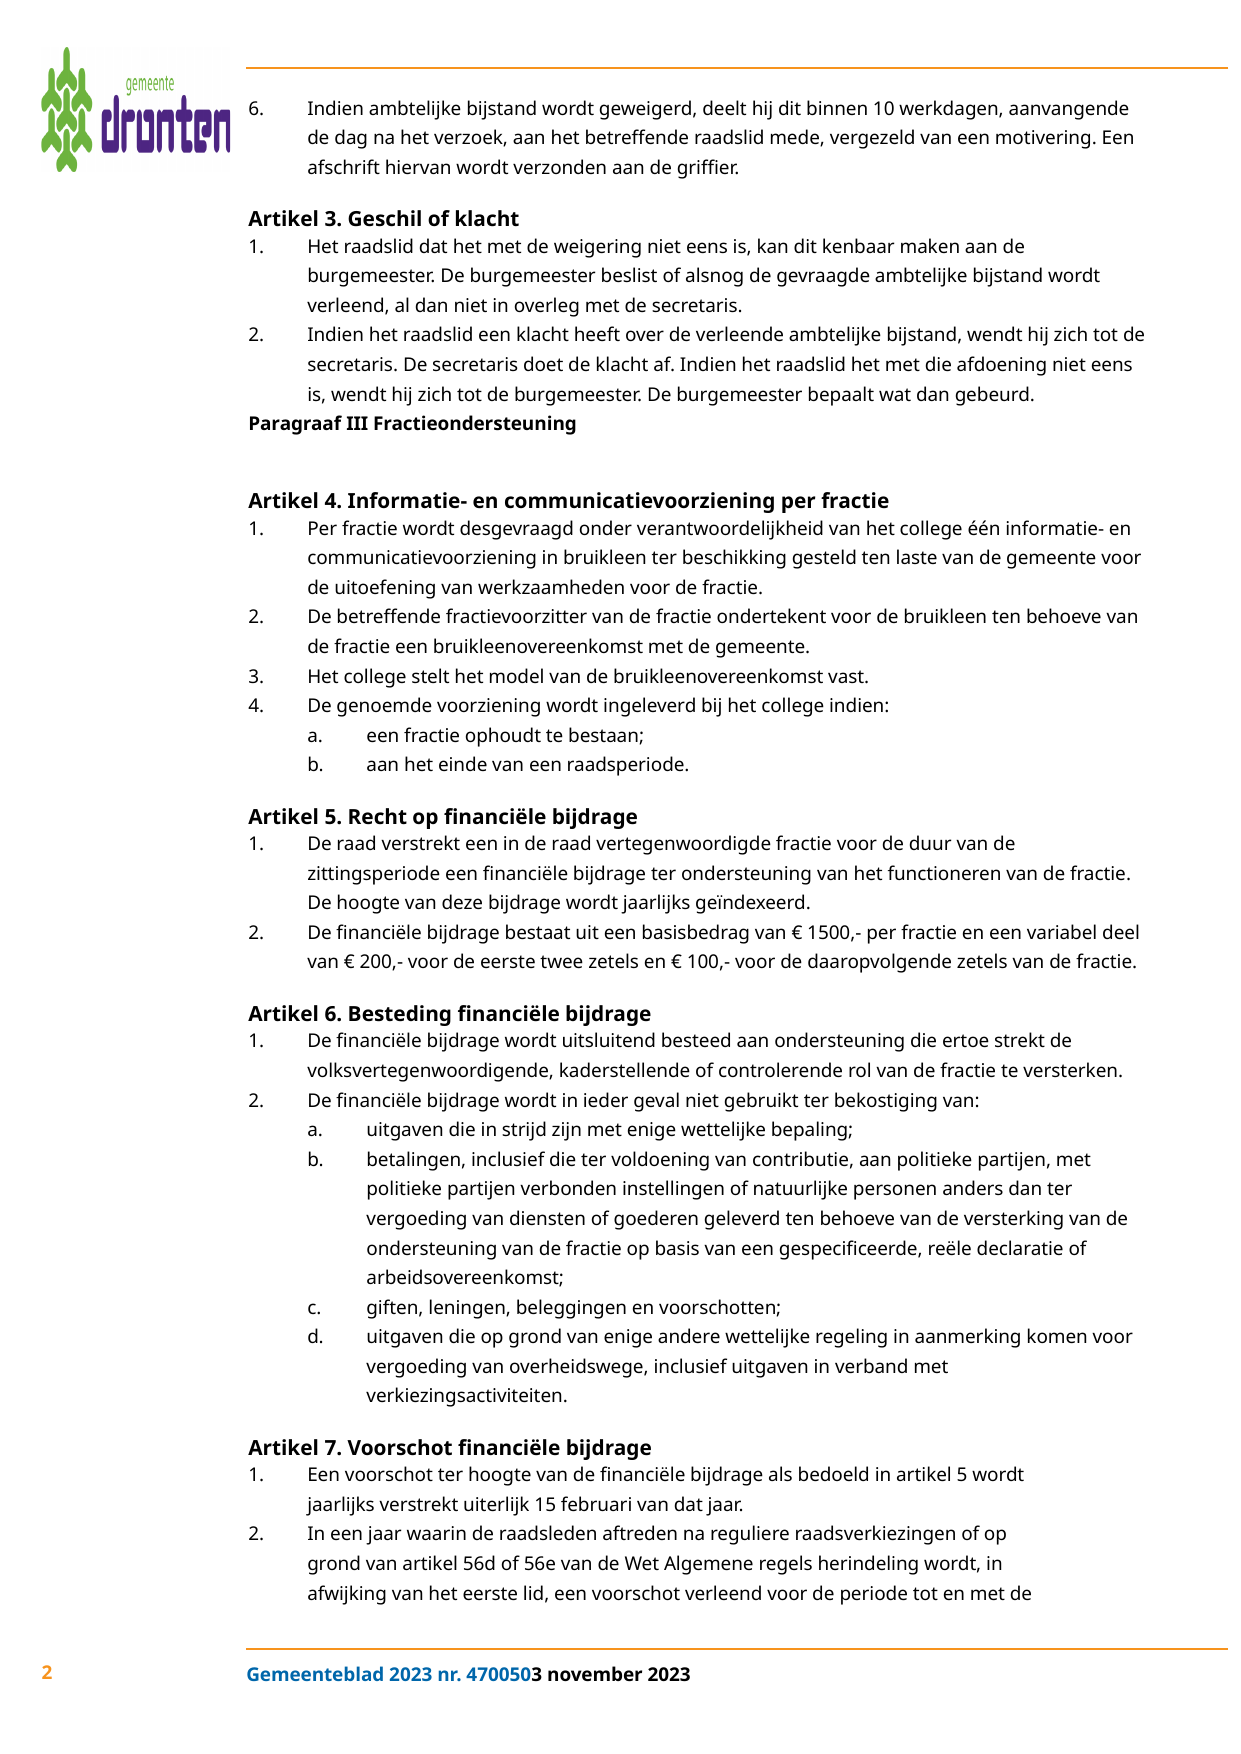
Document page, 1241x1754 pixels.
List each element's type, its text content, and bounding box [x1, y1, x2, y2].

text Artikel 5. Recht op financiële bijdrage [248, 802, 1152, 830]
list uitgaven die op grond van enige andere wettelijke regeling in aanmerking komen voor vergoeding van overheidswege, inclusief uitgaven in verband met verkiezingsactiviteiten. [307, 1323, 1152, 1408]
list Indien het raadslid een klacht heeft over de verleende ambtelijke bijstand, wendt hij zich tot de secretaris. De secretaris doet de klacht af. Indien het raadslid het met die afdoening niet eens is, wendt hij zich tot de burgemeester. De burgemeester bepaalt wat dan gebeurd. [248, 322, 1152, 406]
text Artikel 4. Informatie- en communicatievoorziening per fractie [248, 486, 1152, 515]
list grond van artikel 56d of 56e van de Wet Algemene regels herindeling wordt, in [248, 1550, 1152, 1576]
list De genoemde voorziening wordt ingeleverd bij het college indien: [248, 692, 1152, 718]
list De betreffende fractievoorzitter van de fractie ondertekent voor de bruikleen ten behoeve van de fractie een bruikleenovereenkomst met de gemeente. [248, 604, 1152, 659]
list betalingen, inclusief die ter voldoening van contributie, aan politieke partijen, met politieke partijen verbonden instellingen of natuurlijke personen anders dan ter vergoeding van diensten of goederen geleverd ten behoeve van de versterking van de ondersteuning van de fractie op basis van een gespecificeerde, reële declaratie of arbeidsovereenkomst; [307, 1146, 1152, 1290]
list aan het einde van een raadsperiode. [307, 752, 1152, 777]
list Indien ambtelijke bijstand wordt geweigerd, deelt hij dit binnen 10 werkdagen, aanvangende de dag na het verzoek, aan het betreffende raadslid mede, vergezeld van een motivering. Een afschrift hiervan wordt verzonden aan de griffier. [248, 95, 1152, 180]
list een fractie ophoudt te bestaan; [307, 722, 1152, 748]
list jaarlijks verstrekt uiterlijk 15 februari van dat jaar. [248, 1491, 1152, 1517]
list Het raadslid dat het met de weigering niet eens is, kan dit kenbaar maken aan de burgemeester. De burgemeester beslist of alsnog de gevraagde ambtelijke bijstand wordt verleend, al dan niet in overleg met de secretaris. [248, 233, 1152, 318]
text Artikel 7. Voorschot financiële bijdrage [248, 1433, 1152, 1461]
list De financiële bijdrage bestaat uit een basisbedrag van € 1500,- per fractie en een variabel deel van € 200,- voor de eerste twee zetels en € 100,- voor de daaropvolgende zetels van de fractie. [248, 919, 1152, 974]
list afwijking van het eerste lid, een voorschot verleend voor de periode tot en met de [248, 1580, 1152, 1606]
list De financiële bijdrage wordt uitsluitend besteed aan ondersteuning die ertoe strekt de volksvertegenwoordigende, kaderstellende of controlerende rol van de fractie te versterken. [248, 1028, 1152, 1083]
list De financiële bijdrage wordt in ieder geval niet gebruikt ter bekostiging van: [248, 1087, 1152, 1112]
list uitgaven die in strijd zijn met enige wettelijke bepaling; [307, 1116, 1152, 1142]
list Per fractie wordt desgevraagd onder verantwoordelijkheid van het college één informatie- en communicatievoorziening in bruikleen ter beschikking gesteld ten laste van de gemeente voor de uitoefening van werkzaamheden voor de fractie. [248, 515, 1152, 600]
list Een voorschot ter hoogte van de financiële bijdrage als bedoeld in artikel 5 wordt [248, 1461, 1152, 1487]
list Het college stelt het model van de bruikleenovereenkomst vast. [248, 663, 1152, 688]
picture [41, 47, 231, 172]
text Paragraaf III Fractieondersteuning [248, 410, 1152, 436]
list giften, leningen, beleggingen en voorschotten; [307, 1294, 1152, 1319]
list In een jaar waarin de raadsleden aftreden na reguliere raadsverkiezingen of op [248, 1521, 1152, 1546]
list De raad verstrekt een in de raad vertegenwoordigde fractie voor de duur van de zittingsperiode een financiële bijdrage ter ondersteuning van het functioneren van de fractie. De hoogte van deze bijdrage wordt jaarlijks geïndexeerd. [248, 830, 1152, 915]
text Artikel 3. Geschil of klacht [248, 204, 1152, 233]
text Artikel 6. Besteding financiële bijdrage [248, 999, 1152, 1028]
